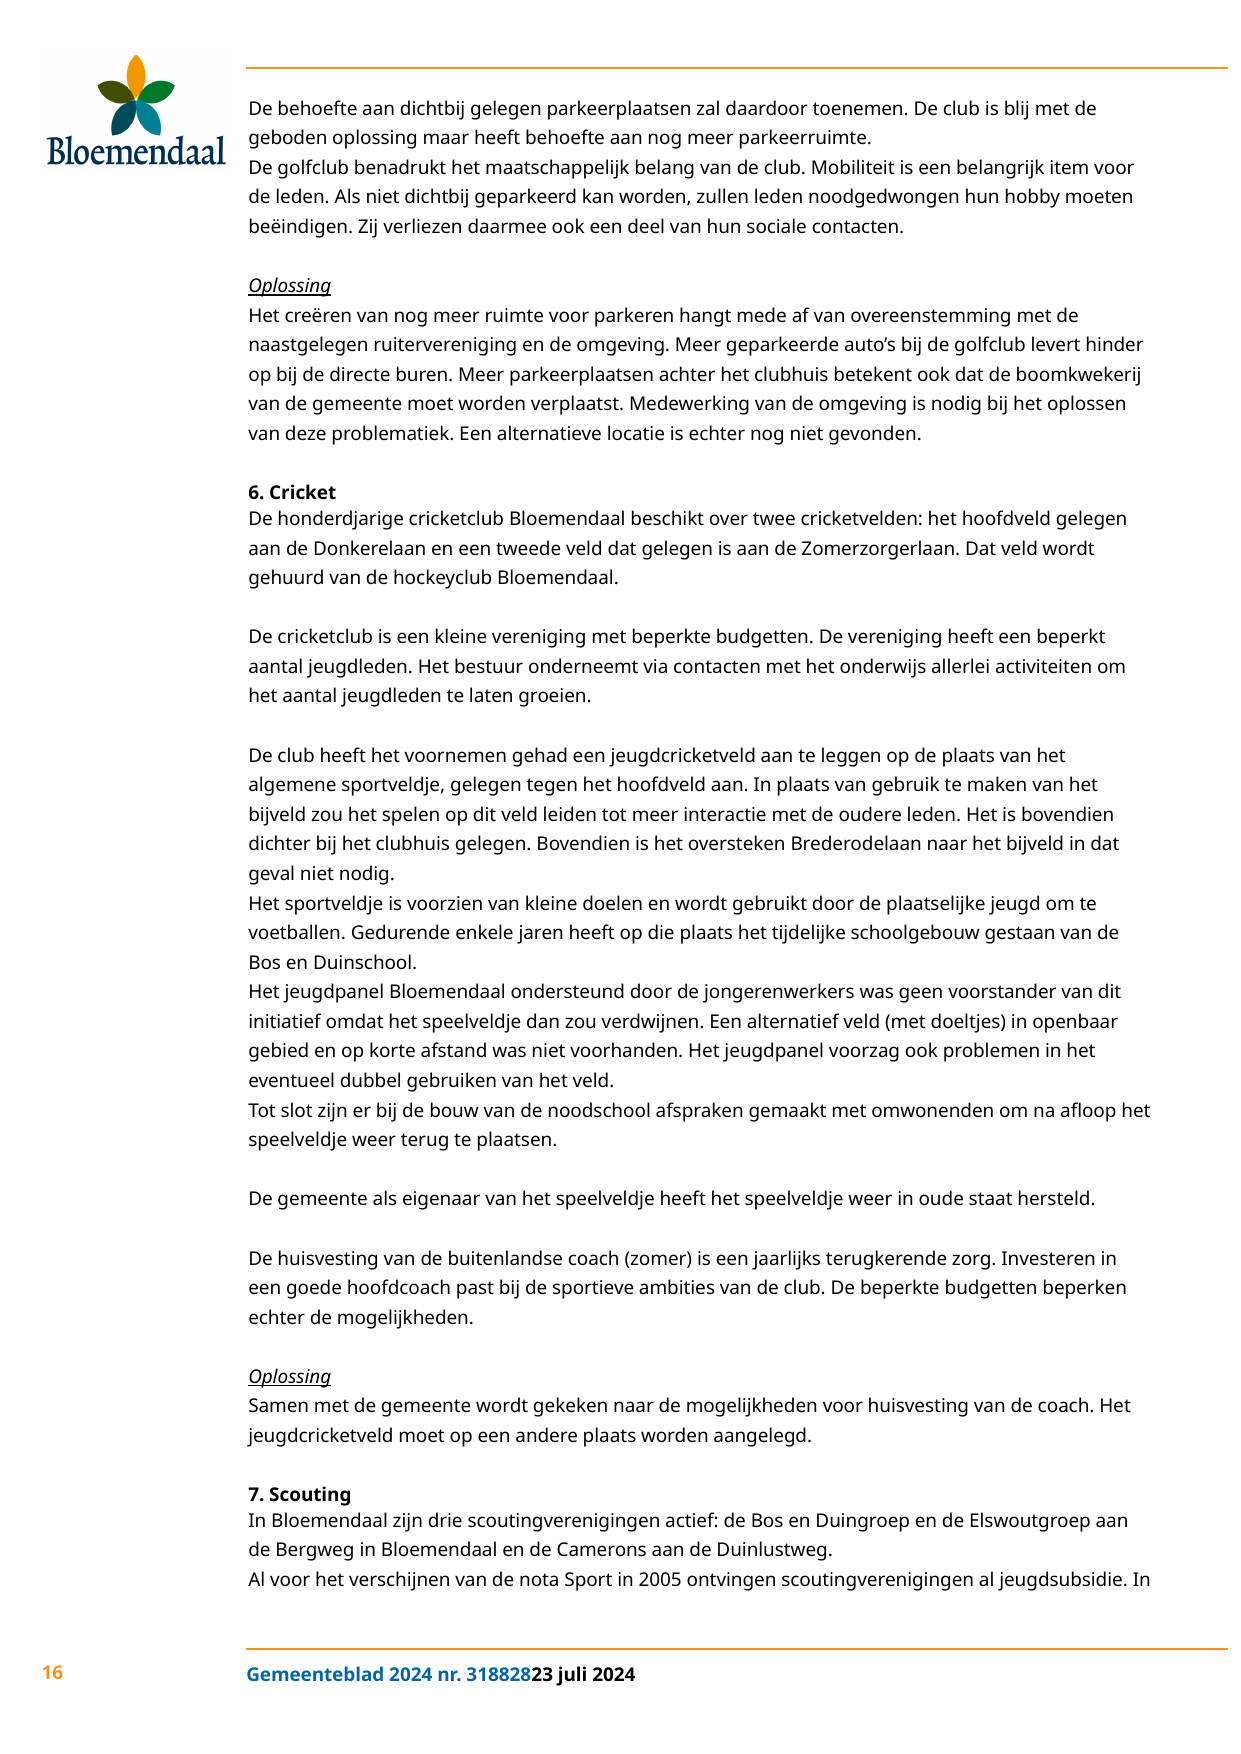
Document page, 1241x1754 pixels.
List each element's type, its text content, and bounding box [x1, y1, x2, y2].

text De golfclub benadrukt het maatschappelijk belang van de club. Mobiliteit is een belangrijk item voor de leden. Als niet dichtbij geparkeerd kan worden, zullen leden noodgedwongen hun hobby moeten beëindigen. Zij verliezen daarmee ook een deel van hun sociale contacten. [248, 154, 1152, 239]
text De huisvesting van de buitenlandse coach (zomer) is een jaarlijks terugkerende zorg. Investeren in een goede hoofdcoach past bij de sportieve ambities van de club. De beperkte budgetten beperken echter de mogelijkheden. [248, 1245, 1152, 1329]
text Oplossing [248, 272, 1152, 298]
text Al voor het verschijnen van de nota Sport in 2005 ontvingen scoutingverenigingen al jeugdsubsidie. In [248, 1566, 1152, 1592]
text Het creëren van nog meer ruimte voor parkeren hangt mede af van overeenstemming met de naastgelegen ruitervereniging en de omgeving. Meer geparkeerde auto’s bij de golfclub levert hinder op bij de directe buren. Meer parkeerplaatsen achter het clubhuis betekent ook dat de boomkwekerij van de gemeente moet worden verplaatst. Medewerking van de omgeving is nodig bij het oplossen van deze problematiek. Een alternatieve locatie is echter nog niet gevonden. [248, 302, 1152, 446]
text Oplossing [248, 1363, 1152, 1389]
text De cricketclub is een kleine vereniging met beperkte budgetten. De vereniging heeft een beperkt aantal jeugdleden. Het bestuur onderneemt via contacten met het onderwijs allerlei activiteiten om het aantal jeugdleden te laten groeien. [248, 623, 1152, 708]
text 7. Scouting [248, 1481, 1152, 1507]
text De behoefte aan dichtbij gelegen parkeerplaatsen zal daardoor toenemen. De club is blij met de geboden oplossing maar heeft behoefte aan nog meer parkeerruimte. [248, 95, 1152, 150]
text Tot slot zijn er bij de bouw van de noodschool afspraken gemaakt met omwonenden om na afloop het speelveldje weer terug te plaatsen. [248, 1097, 1152, 1152]
text Samen met de gemeente wordt gekeken naar de mogelijkheden voor huisvesting van de coach. Het jeugdcricketveld moet op een andere plaats worden aangelegd. [248, 1393, 1152, 1448]
text De club heeft het voornemen gehad een jeugdcricketveld aan te leggen op de plaats van het algemene sportveldje, gelegen tegen het hoofdveld aan. In plaats van gebruik te maken van het bijveld zou het spelen op dit veld leiden tot meer interactie met de oudere leden. Het is bovendien dichter bij het clubhuis gelegen. Bovendien is het oversteken Brederodelaan naar het bijveld in dat geval niet nodig. [248, 742, 1152, 886]
text 6. Cricket [248, 479, 1152, 505]
text De honderdjarige cricketclub Bloemendaal beschikt over twee cricketvelden: het hoofdveld gelegen aan de Donkerelaan en een tweede veld dat gelegen is aan de Zomerzorgerlaan. Dat veld wordt gehuurd van de hockeyclub Bloemendaal. [248, 505, 1152, 590]
text In Bloemendaal zijn drie scoutingverenigingen actief: de Bos en Duingroep en de Elswoutgroep aan de Bergweg in Bloemendaal en de Camerons aan de Duinlustweg. [248, 1507, 1152, 1562]
text Het sportveldje is voorzien van kleine doelen en wordt gebruikt door de plaatselijke jeugd om te voetballen. Gedurende enkele jaren heeft op die plaats het tijdelijke schoolgebouw gestaan van de Bos en Duinschool. [248, 890, 1152, 974]
picture [41, 47, 231, 172]
text De gemeente als eigenaar van het speelveldje heeft het speelveldje weer in oude staat hersteld. [248, 1186, 1152, 1211]
text Het jeugdpanel Bloemendaal ondersteund door de jongerenwerkers was geen voorstander van dit initiatief omdat het speelveldje dan zou verdwijnen. Een alternatief veld (met doeltjes) in openbaar gebied en op korte afstand was niet voorhanden. Het jeugdpanel voorzag ook problemen in het eventueel dubbel gebruiken van het veld. [248, 978, 1152, 1093]
